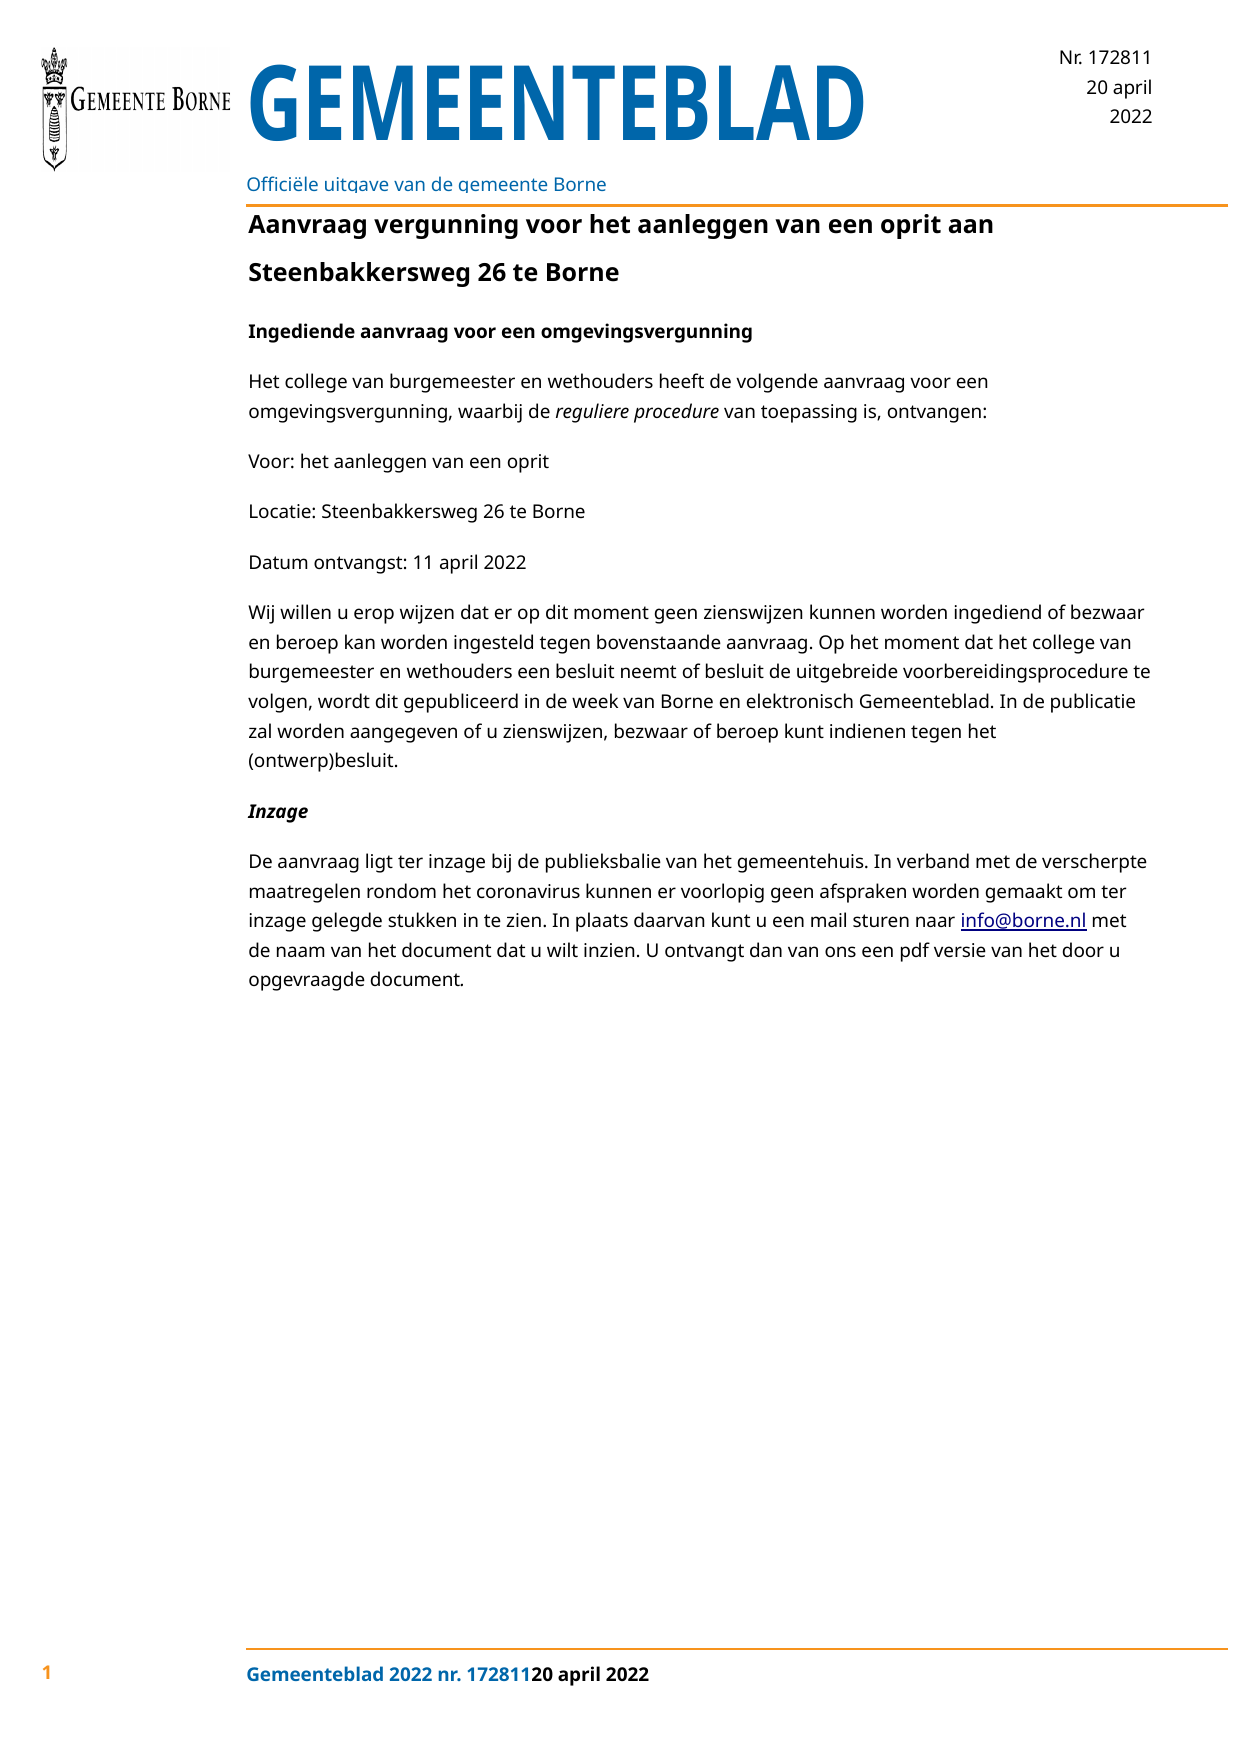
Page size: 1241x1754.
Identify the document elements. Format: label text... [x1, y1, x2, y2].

text Datum ontvangst: 11 april 2022 [248, 549, 1152, 575]
text Het college van burgemeester en wethouders heeft de volgende aanvraag voor een omgevingsvergunning, waarbij de reguliere procedure van toepassing is, ontvangen: [248, 368, 1152, 424]
text Locatie: Steenbakkersweg 26 te Borne [248, 499, 1152, 524]
text Ingediende aanvraag voor een omgevingsvergunning [248, 318, 1152, 344]
text Voor: het aanleggen van een oprit [248, 448, 1152, 474]
text Wij willen u erop wijzen dat er op dit moment geen zienswijzen kunnen worden ingediend of bezwaar en beroep kan worden ingesteld tegen bovenstaande aanvraag. Op het moment dat het college van burgemeester en wethouders een besluit neemt of besluit de uitgebreide voorbereidingsprocedure te volgen, wordt dit gepubliceerd in de week van Borne en elektronisch Gemeenteblad. In de publicatie zal worden aangegeven of u zienswijzen, bezwaar of beroep kunt indienen tegen het (ontwerp)besluit. [248, 599, 1152, 773]
picture [41, 47, 231, 172]
text Aanvraag vergunning voor het aanleggen van een oprit aan Steenbakkersweg 26 te Borne [248, 207, 1152, 288]
text Inzage [248, 798, 1152, 824]
text De aanvraag ligt ter inzage bij de publieksbalie van het gemeentehuis. In verband met de verscherpte maatregelen rondom het coronavirus kunnen er voorlopig geen afspraken worden gemaakt om ter inzage gelegde stukken in te zien. In plaats daarvan kunt u een mail sturen naar info@borne.nl met de naam van het document dat u wilt inzien. U ontvangt dan van ons een pdf versie van het door u opgevraagde document. [248, 848, 1152, 992]
